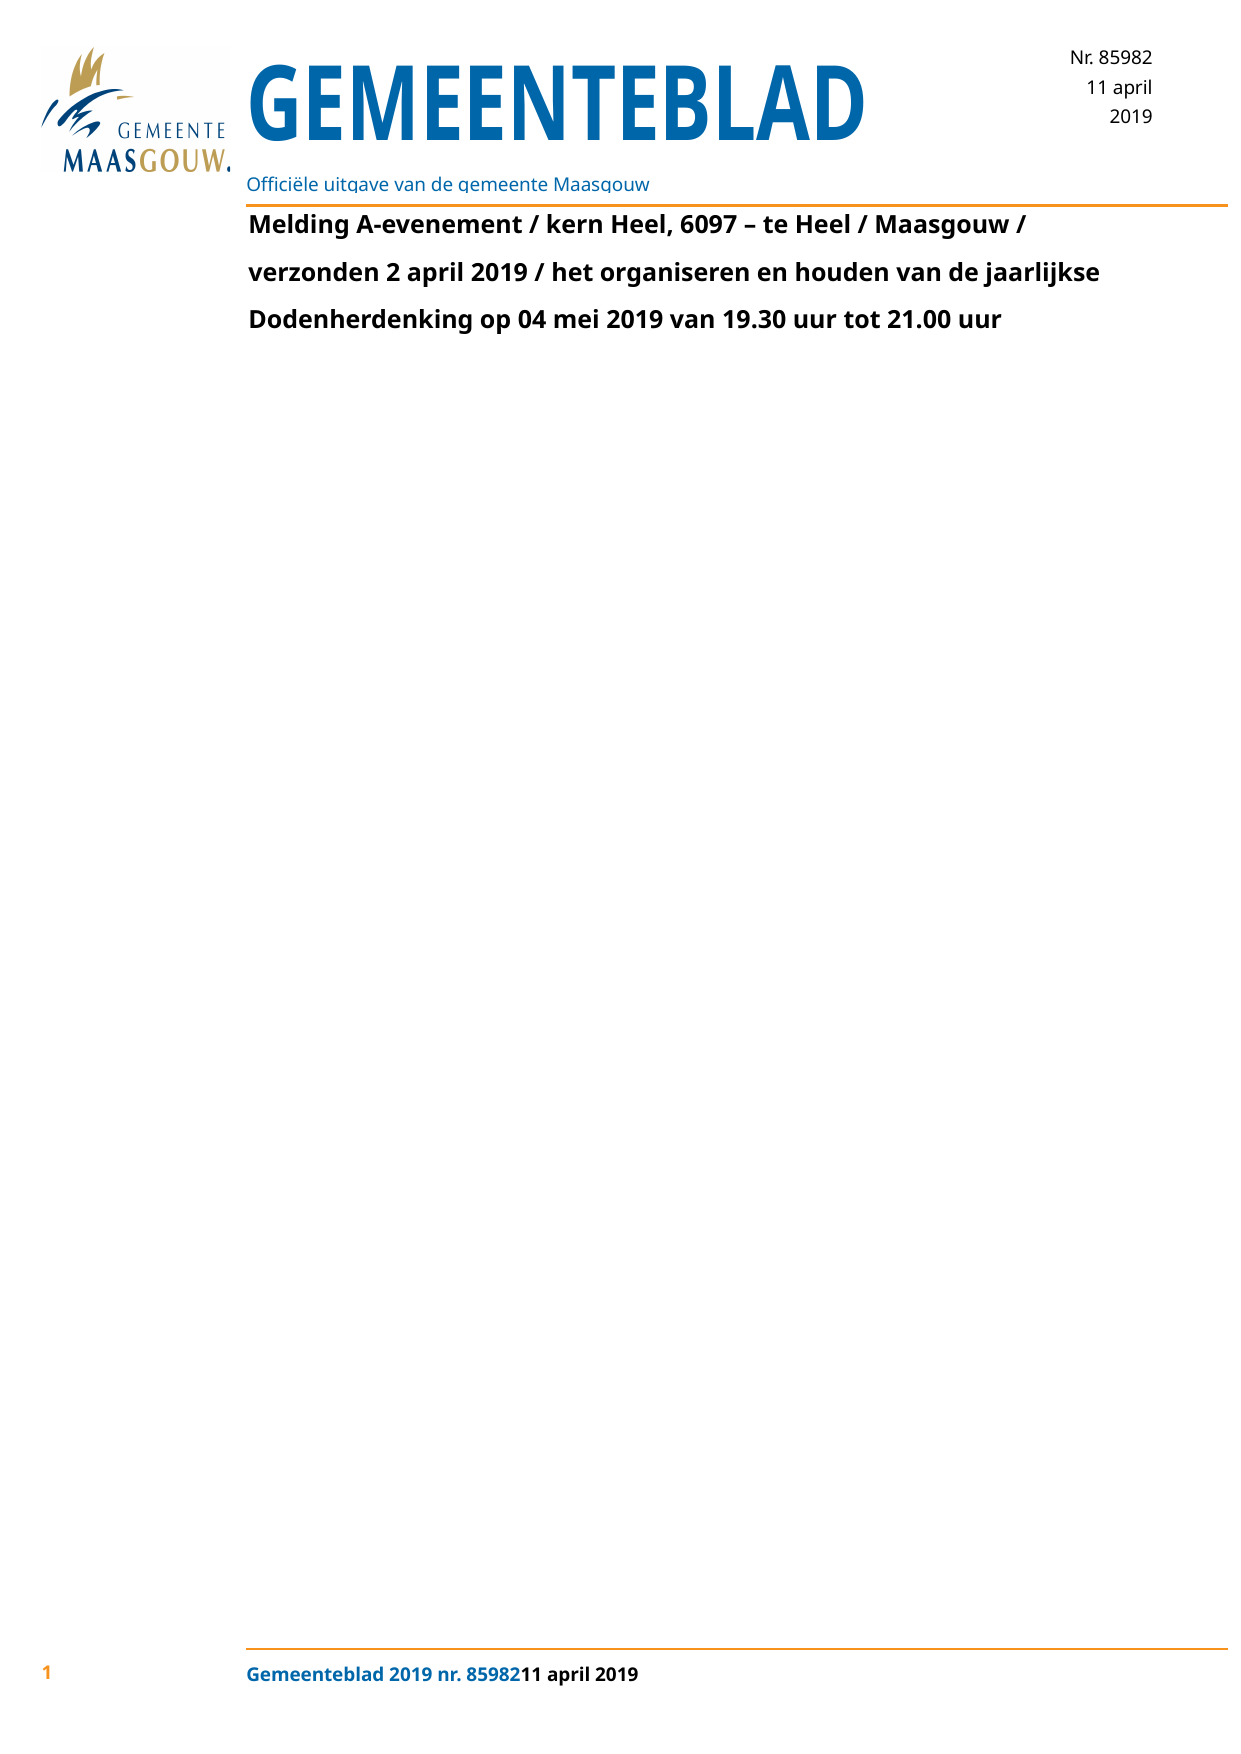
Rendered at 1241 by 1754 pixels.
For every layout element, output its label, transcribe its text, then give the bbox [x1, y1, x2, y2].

picture [41, 47, 231, 172]
text Melding A-evenement / kern Heel, 6097 – te Heel / Maasgouw / verzonden 2 april 2019 / het organiseren en houden van de jaarlijkse Dodenherdenking op 04 mei 2019 van 19.30 uur tot 21.00 uur [248, 207, 1152, 336]
